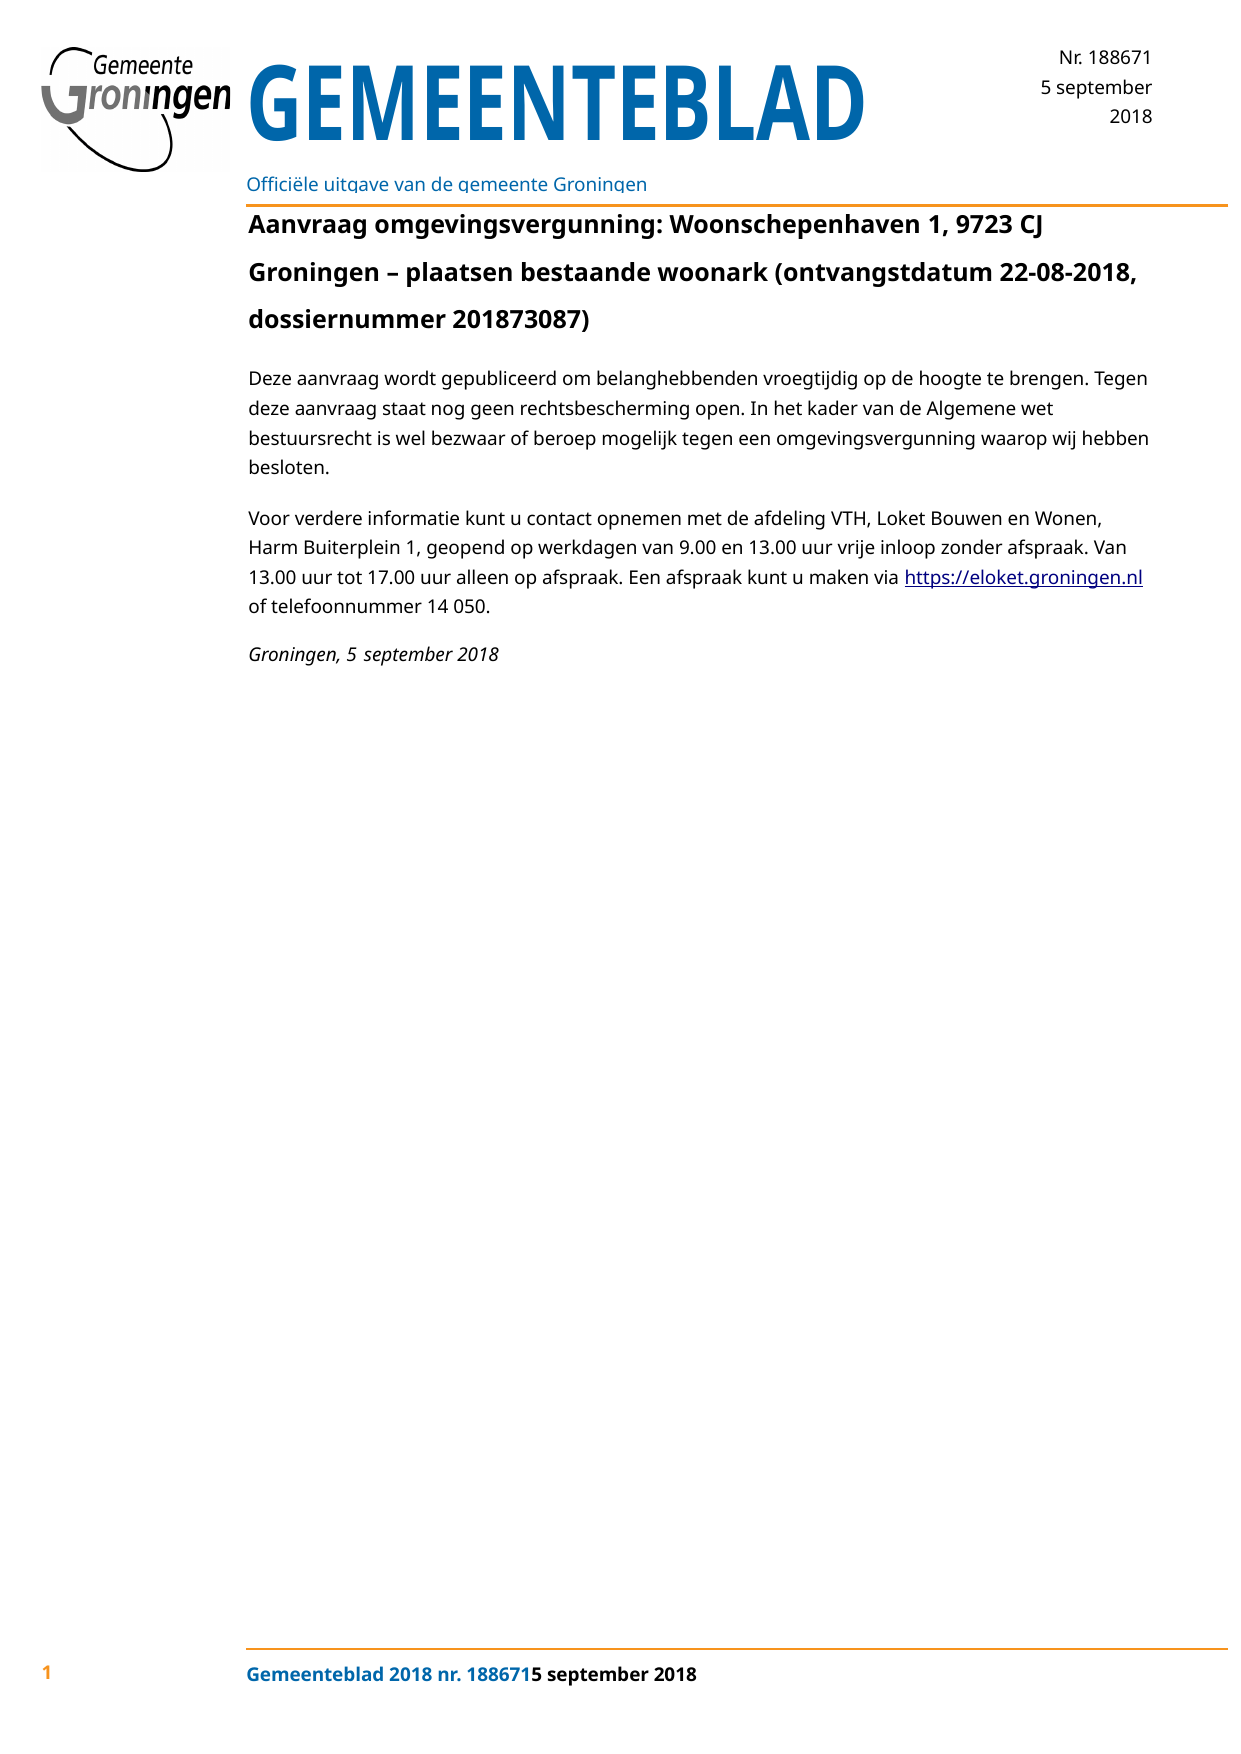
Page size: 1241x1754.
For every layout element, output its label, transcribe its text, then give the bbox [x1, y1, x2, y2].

text Groningen, 5 september 2018 [248, 641, 1152, 667]
text Voor verdere informatie kunt u contact opnemen met de afdeling VTH, Loket Bouwen en Wonen, Harm Buiterplein 1, geopend op werkdagen van 9.00 en 13.00 uur vrije inloop zonder afspraak. Van 13.00 uur tot 17.00 uur alleen op afspraak. Een afspraak kunt u maken via https://eloket.groningen.nl of telefoonnummer 14 050. [248, 505, 1152, 619]
picture [41, 47, 231, 172]
text Aanvraag omgevingsvergunning: Woonschepenhaven 1, 9723 CJ Groningen – plaatsen bestaande woonark (ontvangstdatum 22-08-2018, dossiernummer 201873087) [248, 207, 1152, 336]
text Deze aanvraag wordt gepubliceerd om belanghebbenden vroegtijdig op de hoogte te brengen. Tegen deze aanvraag staat nog geen rechtsbescherming open. In het kader van de Algemene wet bestuursrecht is wel bezwaar of beroep mogelijk tegen een omgevingsvergunning waarop wij hebben besloten. [248, 366, 1152, 480]
